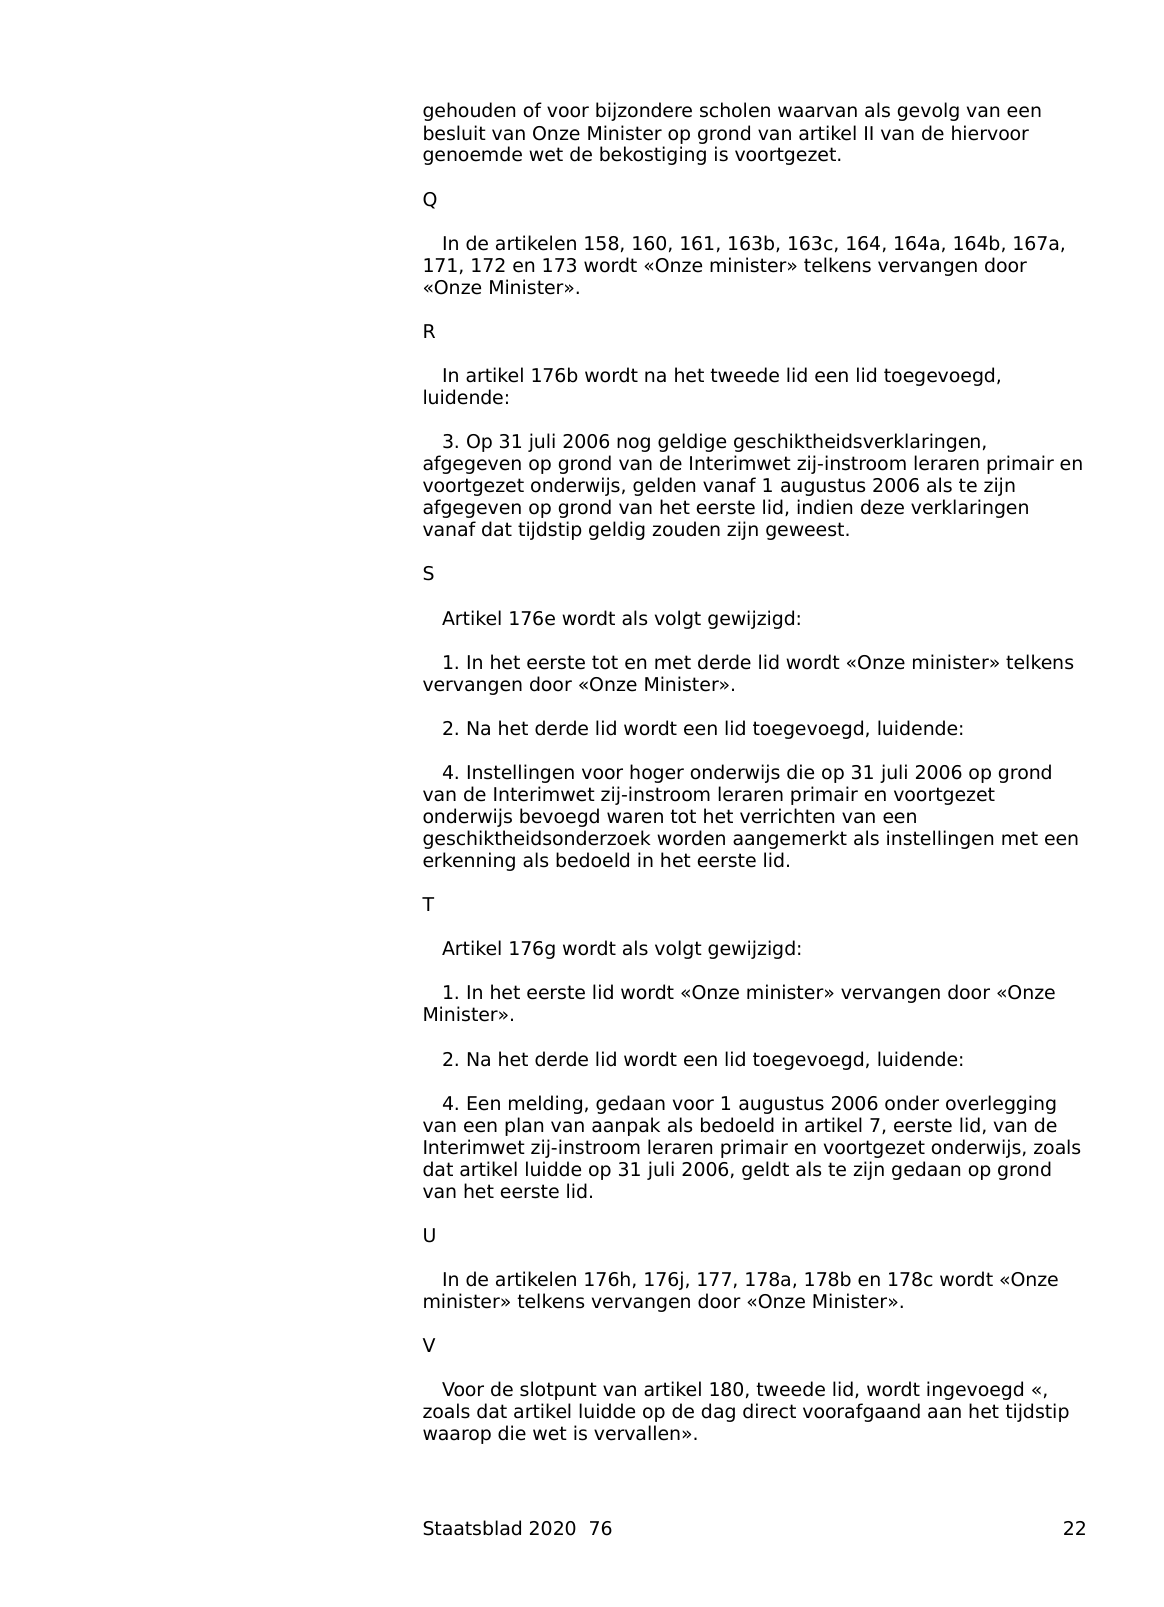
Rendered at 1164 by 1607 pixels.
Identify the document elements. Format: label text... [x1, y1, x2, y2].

text R [422, 321, 1087, 343]
text 1. In het eerste lid wordt «Onze minister» vervangen door «Onze Minister». [422, 982, 1087, 1026]
text In de artikelen 176h, 176j, 177, 178a, 178b en 178c wordt «Onze minister» telkens vervangen door «Onze Minister». [422, 1269, 1087, 1313]
text 2. Na het derde lid wordt een lid toegevoegd, luidende: [422, 1048, 1087, 1070]
text T [422, 894, 1087, 916]
text V [422, 1335, 1087, 1357]
text 3. Op 31 juli 2006 nog geldige geschiktheidsverklaringen, afgegeven op grond van de Interimwet zij-instroom leraren primair en voortgezet onderwijs, gelden vanaf 1 augustus 2006 als te zijn afgegeven op grond van het eerste lid, indien deze verklaringen vanaf dat tijdstip geldig zouden zijn geweest. [422, 431, 1087, 541]
text 4. Een melding, gedaan voor 1 augustus 2006 onder overlegging van een plan van aanpak als bedoeld in artikel 7, eerste lid, van de Interimwet zij-instroom leraren primair en voortgezet onderwijs, zoals dat artikel luidde op 31 juli 2006, geldt als te zijn gedaan op grond van het eerste lid. [422, 1093, 1087, 1202]
text S [422, 563, 1087, 585]
text Q [422, 188, 1087, 211]
text 4. Instellingen voor hoger onderwijs die op 31 juli 2006 op grond van de Interimwet zij-instroom leraren primair en voortgezet onderwijs bevoegd waren tot het verrichten van een geschiktheidsonderzoek worden aangemerkt als instellingen met een erkenning als bedoeld in het eerste lid. [422, 762, 1087, 872]
text gehouden of voor bijzondere scholen waarvan als gevolg van een besluit van Onze Minister op grond van artikel II van de hiervoor genoemde wet de bekostiging is voortgezet. [422, 100, 1087, 166]
text Artikel 176g wordt als volgt gewijzigd: [422, 938, 1087, 960]
text Voor de slotpunt van artikel 180, tweede lid, wordt ingevoegd «, zoals dat artikel luidde op de dag direct voorafgaand aan het tijdstip waarop die wet is vervallen». [422, 1379, 1087, 1445]
text U [422, 1225, 1087, 1247]
text 2. Na het derde lid wordt een lid toegevoegd, luidende: [422, 718, 1087, 740]
text 1. In het eerste tot en met derde lid wordt «Onze minister» telkens vervangen door «Onze Minister». [422, 652, 1087, 696]
text In de artikelen 158, 160, 161, 163b, 163c, 164, 164a, 164b, 167a, 171, 172 en 173 wordt «Onze minister» telkens vervangen door «Onze Minister». [422, 233, 1087, 299]
text Artikel 176e wordt als volgt gewijzigd: [422, 607, 1087, 629]
text In artikel 176b wordt na het tweede lid een lid toegevoegd, luidende: [422, 365, 1087, 409]
